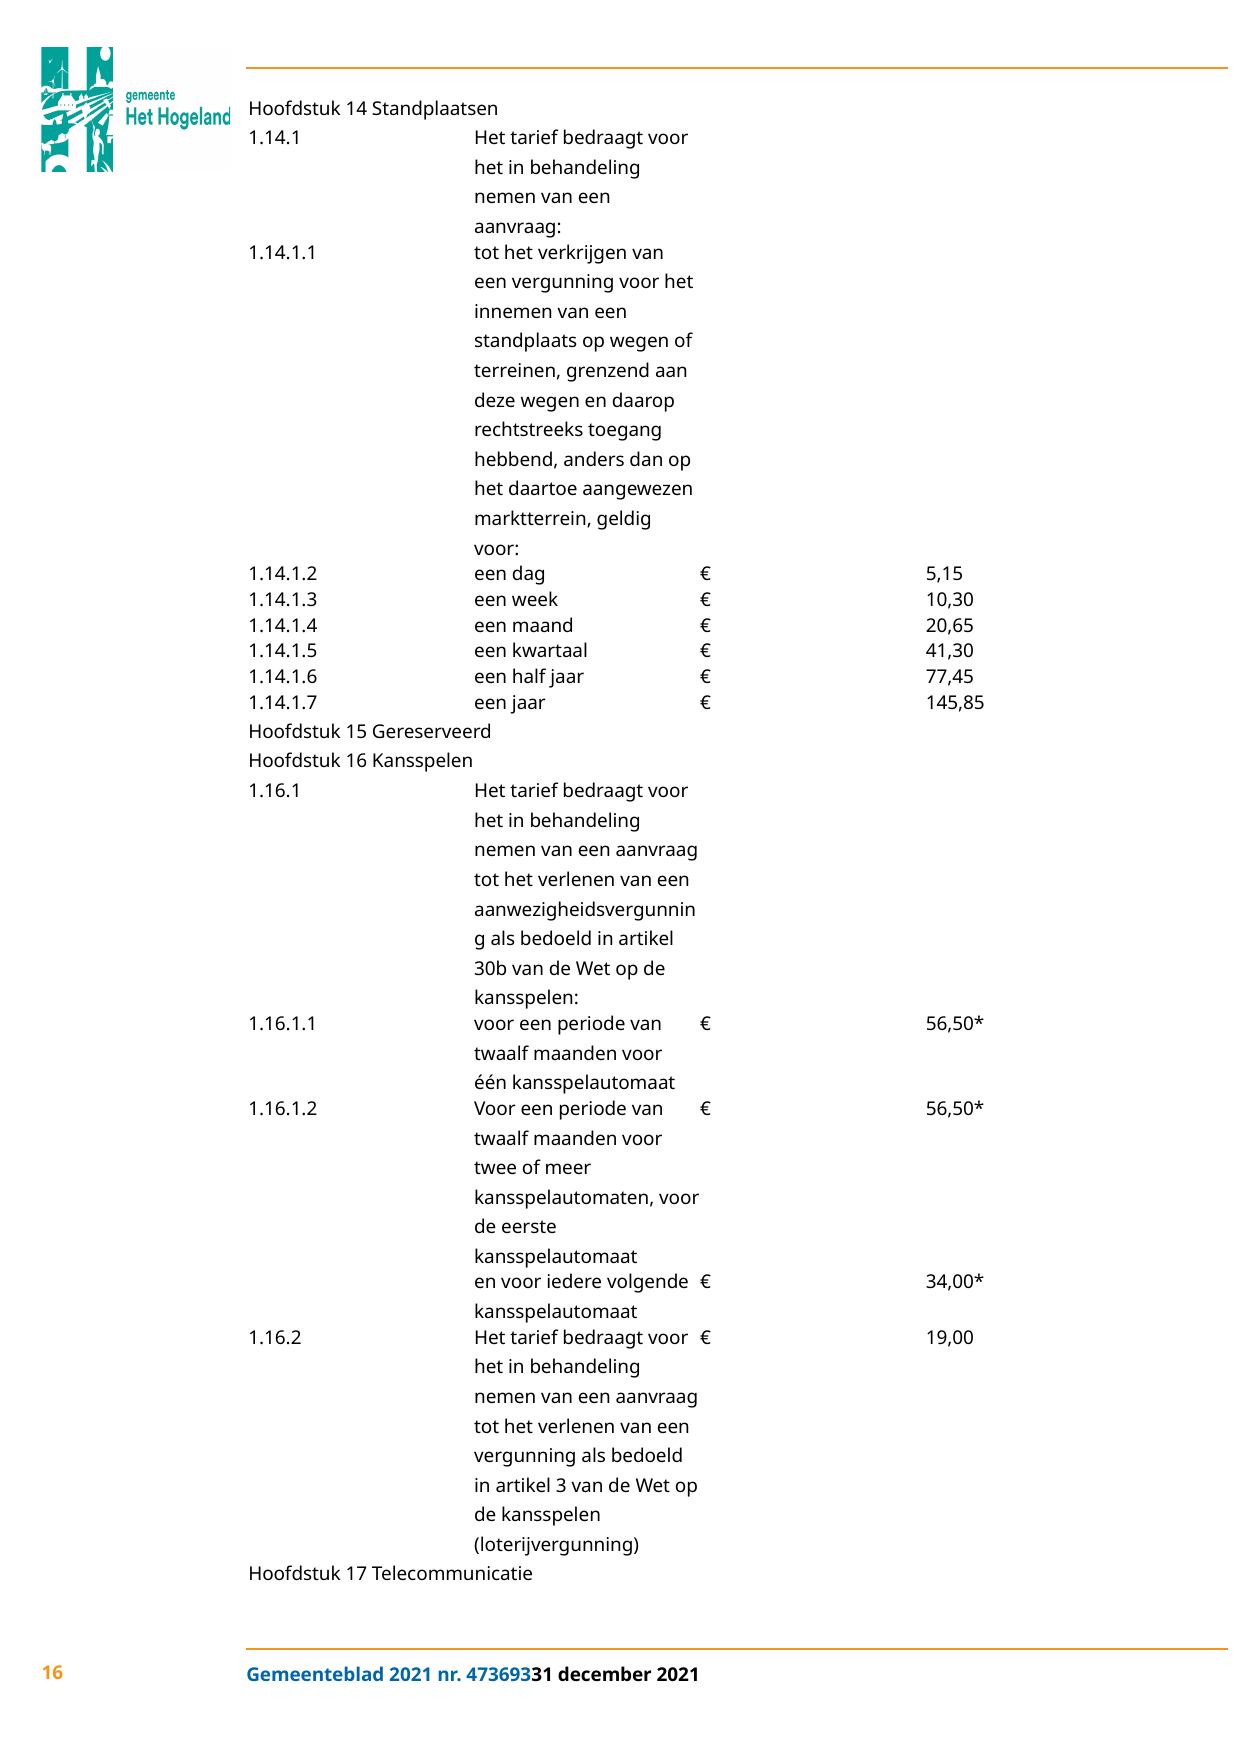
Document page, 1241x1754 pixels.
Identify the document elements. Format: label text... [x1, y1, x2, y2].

table_cell € [700, 1010, 926, 1095]
table_cell een half jaar [474, 664, 700, 689]
table_cell 1.14.1.7 [248, 689, 474, 715]
table_header [700, 778, 926, 1010]
table_cell 5,15 [926, 561, 1152, 586]
table_cell voor een periode van twaalf maanden voor één kansspelautomaat [474, 1010, 700, 1095]
table_cell € [700, 1324, 926, 1557]
table_cell 77,45 [926, 664, 1152, 689]
table_cell 1.16.1.2 [248, 1095, 474, 1324]
table_cell 1.14.1.4 [248, 612, 474, 638]
table_cell 1.14.1.5 [248, 638, 474, 663]
table_header [700, 125, 926, 239]
table_cell Het tarief bedraagt voor het in behandeling nemen van een aanvraag tot het verlenen van een vergunning als bedoeld in artikel 3 van de Wet op de kansspelen (loterijvergunning) [474, 1324, 700, 1557]
table_cell een dag [474, 561, 700, 586]
table_cell 34,00* [926, 1269, 1152, 1324]
picture [41, 47, 231, 172]
table_cell een week [474, 586, 700, 612]
table_cell 56,50* [926, 1095, 1152, 1269]
table_cell € [700, 586, 926, 612]
table_cell € [700, 664, 926, 689]
table_cell en voor iedere volgende kansspelautomaat [474, 1269, 700, 1324]
text Hoofdstuk 17 Telecommunicatie [248, 1560, 1152, 1586]
table_cell € [700, 1095, 926, 1269]
table_cell € [700, 1269, 926, 1324]
table_header Het tarief bedraagt voor het in behandeling nemen van een aanvraag tot het verlenen van een aanwezigheidsvergunning als bedoeld in artikel 30b van de Wet op de kansspelen: [474, 778, 700, 1010]
text Hoofdstuk 15 Gereserveerd [248, 718, 1152, 744]
table_header 1.16.1 [248, 778, 474, 1010]
table_cell 10,30 [926, 586, 1152, 612]
table_cell [926, 239, 1152, 561]
text Hoofdstuk 14 Standplaatsen [248, 95, 1152, 121]
table_cell € [700, 561, 926, 586]
table_cell een jaar [474, 689, 700, 715]
table_cell 1.14.1.1 [248, 239, 474, 561]
text Hoofdstuk 16 Kansspelen [248, 748, 1152, 773]
table_cell € [700, 638, 926, 663]
table_cell 20,65 [926, 612, 1152, 638]
table_cell 41,30 [926, 638, 1152, 663]
table_cell 145,85 [926, 689, 1152, 715]
table_cell € [700, 689, 926, 715]
table_cell [700, 239, 926, 561]
table_cell 56,50* [926, 1010, 1152, 1095]
table_cell 1.14.1.2 [248, 561, 474, 586]
table_cell 19,00 [926, 1324, 1152, 1557]
table_header 1.14.1 [248, 125, 474, 239]
table_cell 1.16.1.1 [248, 1010, 474, 1095]
table_header [926, 778, 1152, 1010]
table_cell tot het verkrijgen van een vergunning voor het innemen van een standplaats op wegen of terreinen, grenzend aan deze wegen en daarop rechtstreeks toegang hebbend, anders dan op het daartoe aangewezen marktterrein, geldig voor: [474, 239, 700, 561]
table_cell 1.14.1.3 [248, 586, 474, 612]
table_header Het tarief bedraagt voor het in behandeling nemen van een aanvraag: [474, 125, 700, 239]
table_cell Voor een periode van twaalf maanden voor twee of meer kansspelautomaten, voor de eerste kansspelautomaat [474, 1095, 700, 1269]
table_cell een kwartaal [474, 638, 700, 663]
table_cell een maand [474, 612, 700, 638]
table_cell € [700, 612, 926, 638]
table_cell 1.16.2 [248, 1324, 474, 1557]
table_header [926, 125, 1152, 239]
table_cell 1.14.1.6 [248, 664, 474, 689]
